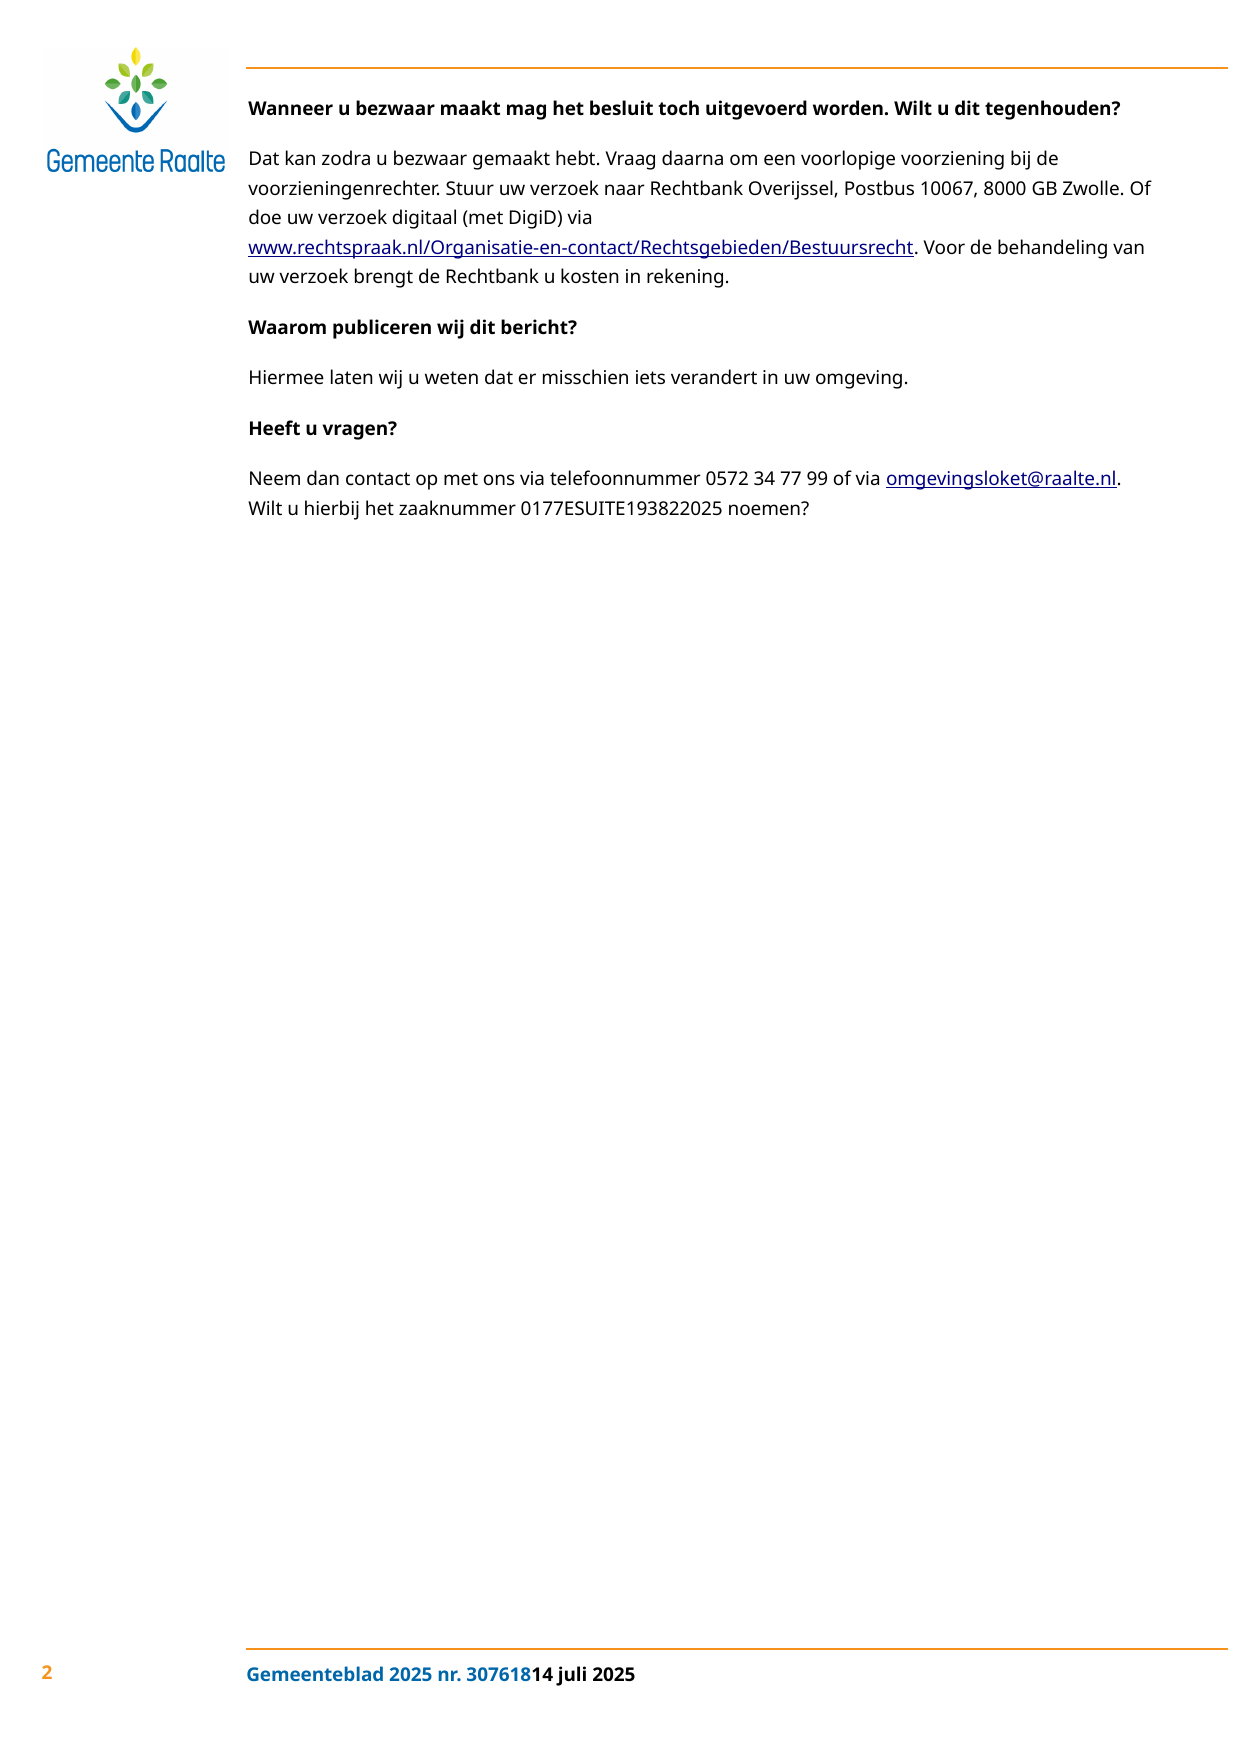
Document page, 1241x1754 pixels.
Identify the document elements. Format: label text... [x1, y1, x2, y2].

text Waarom publiceren wij dit bericht? [248, 314, 1152, 340]
text Neem dan contact op met ons via telefoonnummer 0572 34 77 99 of via omgevingsloket@raalte.nl. Wilt u hierbij het zaaknummer 0177ESUITE193822025 noemen? [248, 465, 1152, 521]
text Hiermee laten wij u weten dat er misschien iets verandert in uw omgeving. [248, 364, 1152, 390]
text Wanneer u bezwaar maakt mag het besluit toch uitgevoerd worden. Wilt u dit tegenhouden? [248, 95, 1152, 121]
text Heeft u vragen? [248, 415, 1152, 441]
text Dat kan zodra u bezwaar gemaakt hebt. Vraag daarna om een voorlopige voorziening bij de voorzieningenrechter. Stuur uw verzoek naar Rechtbank Overijssel, Postbus 10067, 8000 GB Zwolle. Of doe uw verzoek digitaal (met DigiD) via www.rechtspraak.nl/Organisatie-en-contact/Rechtsgebieden/Bestuursrecht. Voor de behandeling van uw verzoek brengt de Rechtbank u kosten in rekening. [248, 145, 1152, 289]
picture [41, 47, 231, 172]
